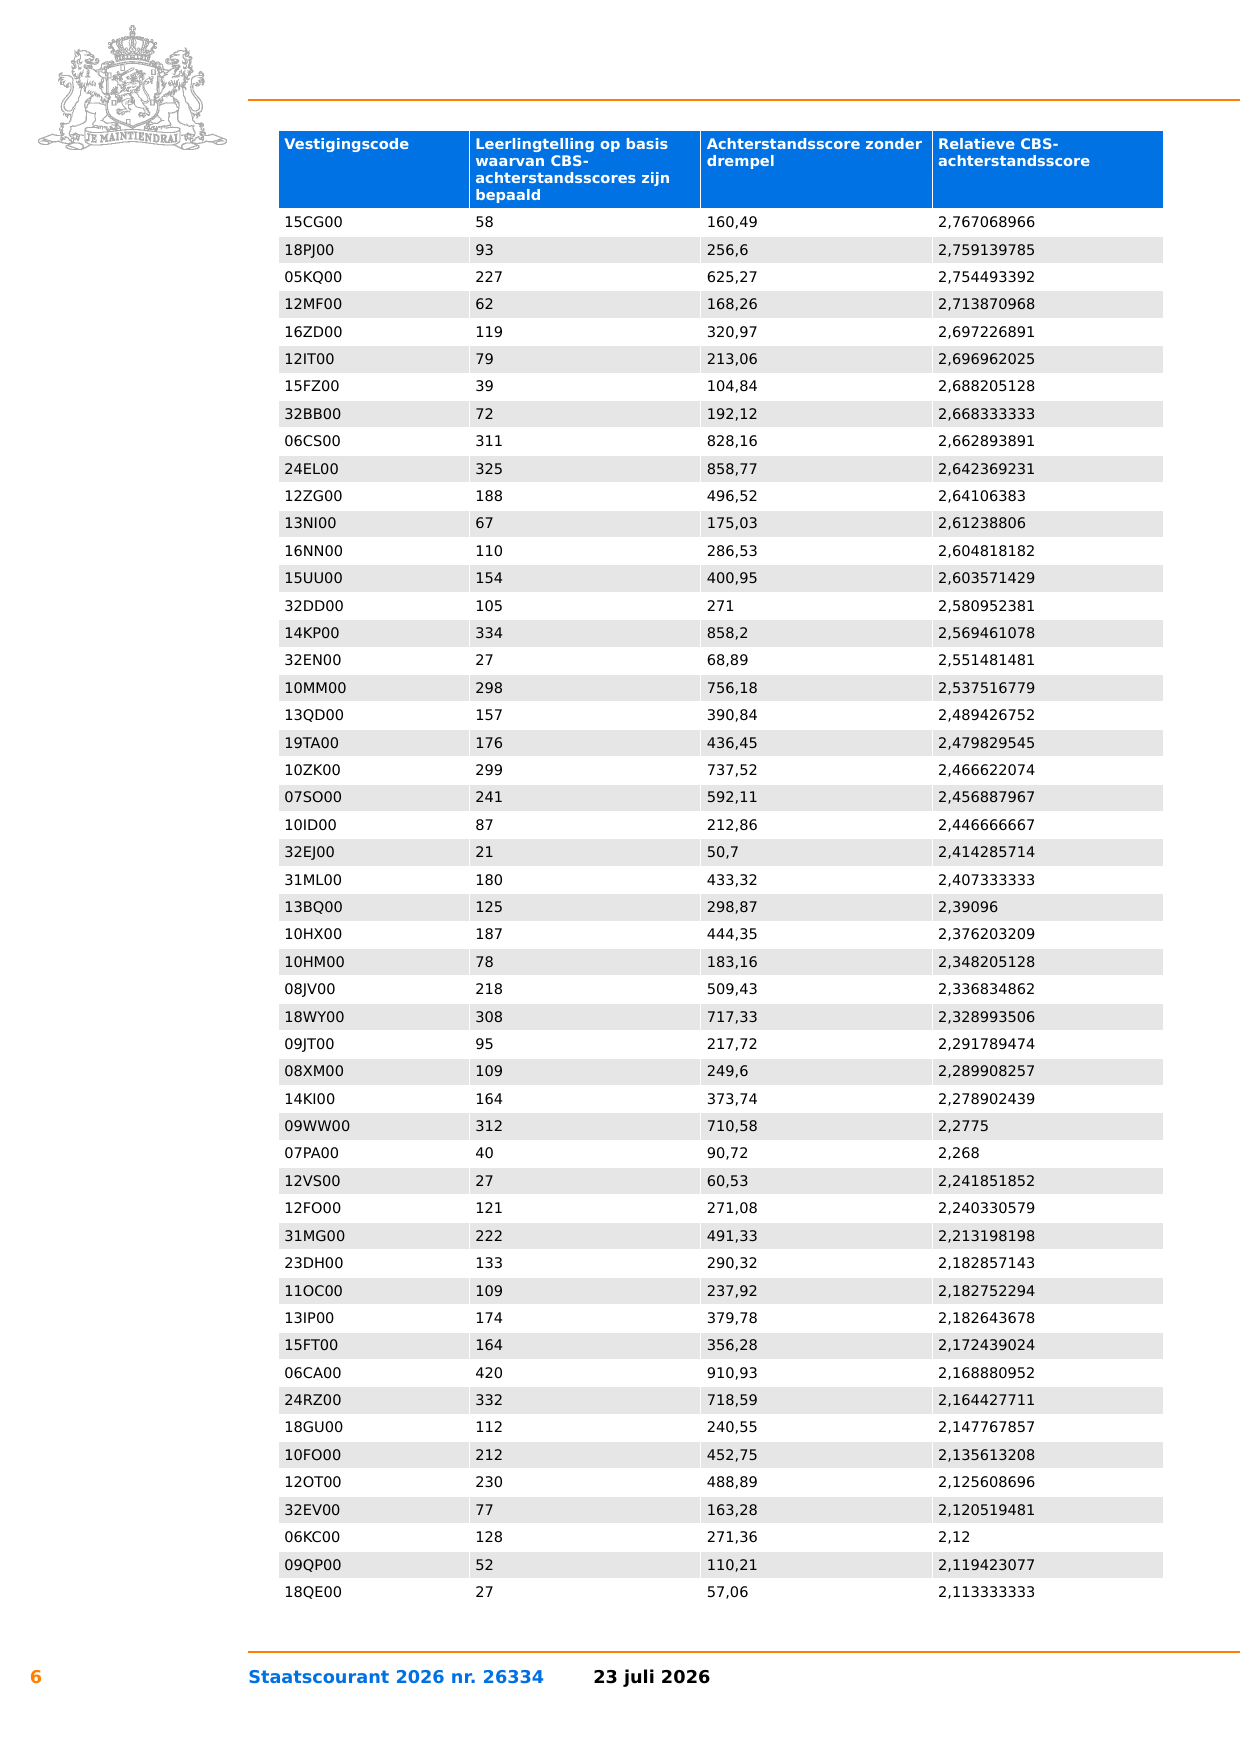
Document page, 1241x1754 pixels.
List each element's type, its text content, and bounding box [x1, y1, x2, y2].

table_cell 105 [470, 593, 700, 619]
table_cell 27 [470, 1579, 700, 1605]
table_cell 2,336834862 [933, 976, 1163, 1003]
table_cell 2,61238806 [933, 511, 1163, 537]
table_cell 79 [470, 346, 700, 373]
table_cell 2,479829545 [933, 730, 1163, 756]
table_cell 06KC00 [279, 1524, 469, 1551]
table_cell 592,11 [701, 785, 932, 811]
table_cell 2,662893891 [933, 429, 1163, 455]
table_cell 299 [470, 757, 700, 783]
table_cell 212 [470, 1442, 700, 1468]
table_cell 121 [470, 1196, 700, 1222]
table_cell 109 [470, 1278, 700, 1304]
table_cell 2,604818182 [933, 538, 1163, 564]
table_cell 175,03 [701, 511, 932, 537]
table_cell 187 [470, 922, 700, 948]
table_cell 286,53 [701, 538, 932, 564]
table_cell 2,603571429 [933, 565, 1163, 592]
table_cell 32EJ00 [279, 839, 469, 866]
table_header Vestigingscode [279, 131, 469, 208]
table_cell 11OC00 [279, 1278, 469, 1304]
table_cell 334 [470, 620, 700, 647]
table_cell 436,45 [701, 730, 932, 756]
table_cell 230 [470, 1470, 700, 1496]
table_cell 2,113333333 [933, 1579, 1163, 1605]
table_cell 241 [470, 785, 700, 811]
table_cell 14KI00 [279, 1086, 469, 1112]
table_cell 07PA00 [279, 1141, 469, 1167]
table_cell 72 [470, 401, 700, 427]
table_cell 2,182643678 [933, 1305, 1163, 1331]
table_cell 298,87 [701, 894, 932, 921]
table_cell 325 [470, 456, 700, 482]
table_cell 444,35 [701, 922, 932, 948]
table_cell 271,36 [701, 1524, 932, 1551]
table_cell 2,268 [933, 1141, 1163, 1167]
table_cell 2,551481481 [933, 648, 1163, 674]
table_cell 2,182857143 [933, 1250, 1163, 1277]
table_cell 09WW00 [279, 1113, 469, 1140]
table_cell 2,754493392 [933, 264, 1163, 290]
table_cell 2,489426752 [933, 703, 1163, 729]
table_cell 298 [470, 675, 700, 701]
table_cell 15FZ00 [279, 374, 469, 400]
table_cell 311 [470, 429, 700, 455]
table_cell 217,72 [701, 1031, 932, 1057]
table_cell 828,16 [701, 429, 932, 455]
table_cell 67 [470, 511, 700, 537]
table_cell 2,64106383 [933, 483, 1163, 509]
table_cell 77 [470, 1497, 700, 1523]
table_cell 104,84 [701, 374, 932, 400]
table_cell 509,43 [701, 976, 932, 1003]
table_cell 718,59 [701, 1387, 932, 1414]
table_cell 2,642369231 [933, 456, 1163, 482]
table_cell 78 [470, 949, 700, 975]
table_cell 910,93 [701, 1360, 932, 1386]
table_cell 858,2 [701, 620, 932, 647]
table_cell 24EL00 [279, 456, 469, 482]
table_cell 379,78 [701, 1305, 932, 1331]
table_cell 10MM00 [279, 675, 469, 701]
table_cell 2,164427711 [933, 1387, 1163, 1414]
table_cell 420 [470, 1360, 700, 1386]
table_cell 128 [470, 1524, 700, 1551]
table_cell 13QD00 [279, 703, 469, 729]
table_cell 320,97 [701, 319, 932, 345]
table_cell 2,147767857 [933, 1415, 1163, 1441]
table_cell 10ID00 [279, 812, 469, 838]
table_cell 10ZK00 [279, 757, 469, 783]
table_cell 32DD00 [279, 593, 469, 619]
table_cell 27 [470, 648, 700, 674]
table_cell 109 [470, 1059, 700, 1085]
table_cell 625,27 [701, 264, 932, 290]
table_cell 15FT00 [279, 1333, 469, 1359]
table_cell 19TA00 [279, 730, 469, 756]
table_cell 06CA00 [279, 1360, 469, 1386]
table_cell 15UU00 [279, 565, 469, 592]
table_cell 68,89 [701, 648, 932, 674]
table_cell 2,12 [933, 1524, 1163, 1551]
table_cell 52 [470, 1552, 700, 1578]
table_cell 290,32 [701, 1250, 932, 1277]
table_cell 176 [470, 730, 700, 756]
table_cell 2,537516779 [933, 675, 1163, 701]
table_header Achterstandsscore zonder drempel [701, 131, 932, 208]
table_cell 18PJ00 [279, 237, 469, 263]
table_cell 10HM00 [279, 949, 469, 975]
table_cell 23DH00 [279, 1250, 469, 1277]
table_cell 07SO00 [279, 785, 469, 811]
table_cell 12VS00 [279, 1168, 469, 1194]
table_cell 112 [470, 1415, 700, 1441]
table_cell 18GU00 [279, 1415, 469, 1441]
table_cell 256,6 [701, 237, 932, 263]
table_cell 332 [470, 1387, 700, 1414]
table_cell 62 [470, 291, 700, 318]
table_cell 356,28 [701, 1333, 932, 1359]
table_cell 16NN00 [279, 538, 469, 564]
table_cell 31ML00 [279, 867, 469, 893]
table_cell 2,697226891 [933, 319, 1163, 345]
table_cell 2,278902439 [933, 1086, 1163, 1112]
table_cell 09JT00 [279, 1031, 469, 1057]
table_cell 710,58 [701, 1113, 932, 1140]
table_cell 192,12 [701, 401, 932, 427]
table_cell 16ZD00 [279, 319, 469, 345]
table_cell 50,7 [701, 839, 932, 866]
table_cell 488,89 [701, 1470, 932, 1496]
table_cell 95 [470, 1031, 700, 1057]
table_cell 308 [470, 1004, 700, 1030]
table_cell 10FO00 [279, 1442, 469, 1468]
table_cell 2,414285714 [933, 839, 1163, 866]
table_cell 271 [701, 593, 932, 619]
table_cell 2,172439024 [933, 1333, 1163, 1359]
table_cell 08JV00 [279, 976, 469, 1003]
table_cell 2,120519481 [933, 1497, 1163, 1523]
table_cell 125 [470, 894, 700, 921]
table_cell 2,119423077 [933, 1552, 1163, 1578]
table_cell 13NI00 [279, 511, 469, 537]
table_cell 12IT00 [279, 346, 469, 373]
table_cell 2,289908257 [933, 1059, 1163, 1085]
table_cell 2,125608696 [933, 1470, 1163, 1496]
table_cell 110 [470, 538, 700, 564]
table_cell 2,759139785 [933, 237, 1163, 263]
table_cell 390,84 [701, 703, 932, 729]
table_cell 21 [470, 839, 700, 866]
table_cell 491,33 [701, 1223, 932, 1249]
table_cell 2,668333333 [933, 401, 1163, 427]
table_cell 188 [470, 483, 700, 509]
table_cell 58 [470, 209, 700, 236]
table_cell 05KQ00 [279, 264, 469, 290]
table_cell 400,95 [701, 565, 932, 592]
table_cell 15CG00 [279, 209, 469, 236]
table_cell 2,291789474 [933, 1031, 1163, 1057]
table_cell 39 [470, 374, 700, 400]
table_cell 2,569461078 [933, 620, 1163, 647]
table_cell 32EV00 [279, 1497, 469, 1523]
table_cell 183,16 [701, 949, 932, 975]
table_cell 10HX00 [279, 922, 469, 948]
table_cell 2,580952381 [933, 593, 1163, 619]
table_cell 12FO00 [279, 1196, 469, 1222]
table_cell 164 [470, 1086, 700, 1112]
table_cell 32EN00 [279, 648, 469, 674]
table_cell 110,21 [701, 1552, 932, 1578]
table_cell 2,241851852 [933, 1168, 1163, 1194]
table_cell 160,49 [701, 209, 932, 236]
table_cell 222 [470, 1223, 700, 1249]
table_cell 2,767068966 [933, 209, 1163, 236]
table_cell 496,52 [701, 483, 932, 509]
table_cell 164 [470, 1333, 700, 1359]
picture [38, 25, 227, 150]
table_cell 271,08 [701, 1196, 932, 1222]
table_cell 213,06 [701, 346, 932, 373]
table_cell 40 [470, 1141, 700, 1167]
table_cell 133 [470, 1250, 700, 1277]
table_cell 218 [470, 976, 700, 1003]
table_cell 32BB00 [279, 401, 469, 427]
table_cell 2,135613208 [933, 1442, 1163, 1468]
table_cell 27 [470, 1168, 700, 1194]
table_cell 2,696962025 [933, 346, 1163, 373]
table_cell 14KP00 [279, 620, 469, 647]
table_cell 87 [470, 812, 700, 838]
table_cell 12OT00 [279, 1470, 469, 1496]
table_cell 13BQ00 [279, 894, 469, 921]
table_cell 2,466622074 [933, 757, 1163, 783]
table_header Relatieve CBS-achterstandsscore [933, 131, 1163, 208]
table_cell 57,06 [701, 1579, 932, 1605]
table_cell 163,28 [701, 1497, 932, 1523]
table_cell 2,713870968 [933, 291, 1163, 318]
table_cell 154 [470, 565, 700, 592]
table_cell 2,456887967 [933, 785, 1163, 811]
table_cell 08XM00 [279, 1059, 469, 1085]
table_cell 18QE00 [279, 1579, 469, 1605]
table_cell 12ZG00 [279, 483, 469, 509]
table_cell 2,2775 [933, 1113, 1163, 1140]
table_cell 249,6 [701, 1059, 932, 1085]
table_cell 452,75 [701, 1442, 932, 1468]
table_cell 24RZ00 [279, 1387, 469, 1414]
table_cell 13IP00 [279, 1305, 469, 1331]
table_cell 240,55 [701, 1415, 932, 1441]
table_cell 2,168880952 [933, 1360, 1163, 1386]
table_cell 2,328993506 [933, 1004, 1163, 1030]
table_cell 373,74 [701, 1086, 932, 1112]
table_cell 12MF00 [279, 291, 469, 318]
table_cell 90,72 [701, 1141, 932, 1167]
table_cell 09QP00 [279, 1552, 469, 1578]
table_cell 2,182752294 [933, 1278, 1163, 1304]
table_cell 174 [470, 1305, 700, 1331]
table_cell 212,86 [701, 812, 932, 838]
table_cell 2,240330579 [933, 1196, 1163, 1222]
table_cell 737,52 [701, 757, 932, 783]
table_cell 2,376203209 [933, 922, 1163, 948]
table_cell 60,53 [701, 1168, 932, 1194]
table_cell 2,213198198 [933, 1223, 1163, 1249]
table_cell 2,407333333 [933, 867, 1163, 893]
table_cell 2,688205128 [933, 374, 1163, 400]
table_cell 433,32 [701, 867, 932, 893]
table_cell 06CS00 [279, 429, 469, 455]
table_cell 31MG00 [279, 1223, 469, 1249]
table_cell 157 [470, 703, 700, 729]
table_cell 168,26 [701, 291, 932, 318]
table_cell 93 [470, 237, 700, 263]
table_cell 227 [470, 264, 700, 290]
table_header Leerlingtelling op basis waarvan CBS-achterstandsscores zijn bepaald [470, 131, 700, 208]
table_cell 237,92 [701, 1278, 932, 1304]
table_cell 119 [470, 319, 700, 345]
table_cell 18WY00 [279, 1004, 469, 1030]
table_cell 2,348205128 [933, 949, 1163, 975]
table_cell 312 [470, 1113, 700, 1140]
table_cell 717,33 [701, 1004, 932, 1030]
table_cell 180 [470, 867, 700, 893]
table_cell 2,446666667 [933, 812, 1163, 838]
table_cell 858,77 [701, 456, 932, 482]
table_cell 2,39096 [933, 894, 1163, 921]
table_cell 756,18 [701, 675, 932, 701]
